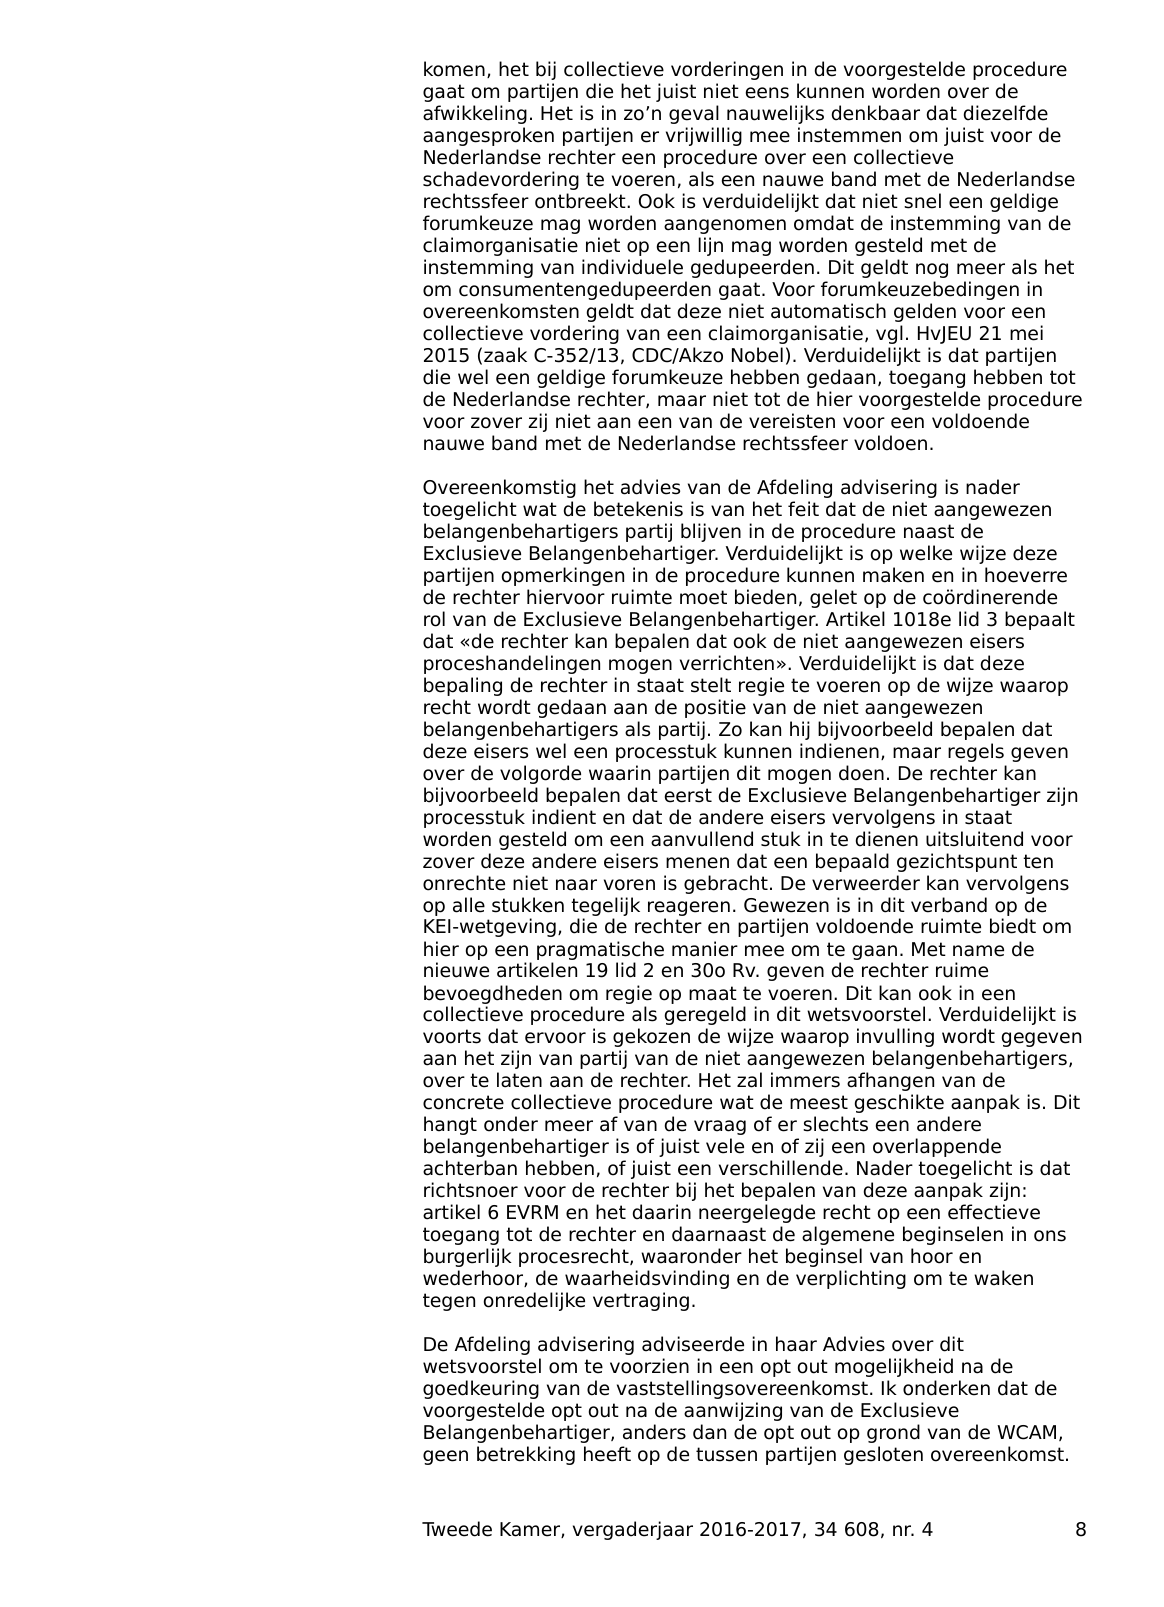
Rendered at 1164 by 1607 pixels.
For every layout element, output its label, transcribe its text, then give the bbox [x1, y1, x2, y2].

text De Afdeling advisering adviseerde in haar Advies over dit wetsvoorstel om te voorzien in een opt out mogelijkheid na de goedkeuring van de vaststellingsovereenkomst. Ik onderken dat de voorgestelde opt out na de aanwijzing van de Exclusieve Belangenbehartiger, anders dan de opt out op grond van de WCAM, geen betrekking heeft op de tussen partijen gesloten overeenkomst. [422, 1334, 1087, 1466]
text Overeenkomstig het advies van de Afdeling advisering is nader toegelicht wat de betekenis is van het feit dat de niet aangewezen belangenbehartigers partij blijven in de procedure naast de Exclusieve Belangenbehartiger. Verduidelijkt is op welke wijze deze partijen opmerkingen in de procedure kunnen maken en in hoeverre de rechter hiervoor ruimte moet bieden, gelet op de coördinerende rol van de Exclusieve Belangenbehartiger. Artikel 1018e lid 3 bepaalt dat «de rechter kan bepalen dat ook de niet aangewezen eisers proceshandelingen mogen verrichten». Verduidelijkt is dat deze bepaling de rechter in staat stelt regie te voeren op de wijze waarop recht wordt gedaan aan de positie van de niet aangewezen belangenbehartigers als partij. Zo kan hij bijvoorbeeld bepalen dat deze eisers wel een processtuk kunnen indienen, maar regels geven over de volgorde waarin partijen dit mogen doen. De rechter kan bijvoorbeeld bepalen dat eerst de Exclusieve Belangenbehartiger zijn processtuk indient en dat de andere eisers vervolgens in staat worden gesteld om een aanvullend stuk in te dienen uitsluitend voor zover deze andere eisers menen dat een bepaald gezichtspunt ten onrechte niet naar voren is gebracht. De verweerder kan vervolgens op alle stukken tegelijk reageren. Gewezen is in dit verband op de KEI-wetgeving, die de rechter en partijen voldoende ruimte biedt om hier op een pragmatische manier mee om te gaan. Met name de nieuwe artikelen 19 lid 2 en 30o Rv. geven de rechter ruime bevoegdheden om regie op maat te voeren. Dit kan ook in een collectieve procedure als geregeld in dit wetsvoorstel. Verduidelijkt is voorts dat ervoor is gekozen de wijze waarop invulling wordt gegeven aan het zijn van partij van de niet aangewezen belangenbehartigers, over te laten aan de rechter. Het zal immers afhangen van de concrete collectieve procedure wat de meest geschikte aanpak is. Dit hangt onder meer af van de vraag of er slechts een andere belangenbehartiger is of juist vele en of zij een overlappende achterban hebben, of juist een verschillende. Nader toegelicht is dat richtsnoer voor de rechter bij het bepalen van deze aanpak zijn: artikel 6 EVRM en het daarin neergelegde recht op een effectieve toegang tot de rechter en daarnaast de algemene beginselen in ons burgerlijk procesrecht, waaronder het beginsel van hoor en wederhoor, de waarheidsvinding en de verplichting om te waken tegen onredelijke vertraging. [422, 477, 1087, 1312]
text komen, het bij collectieve vorderingen in de voorgestelde procedure gaat om partijen die het juist niet eens kunnen worden over de afwikkeling. Het is in zo’n geval nauwelijks denkbaar dat diezelfde aangesproken partijen er vrijwillig mee instemmen om juist voor de Nederlandse rechter een procedure over een collectieve schadevordering te voeren, als een nauwe band met de Nederlandse rechtssfeer ontbreekt. Ook is verduidelijkt dat niet snel een geldige forumkeuze mag worden aangenomen omdat de instemming van de claimorganisatie niet op een lijn mag worden gesteld met de instemming van individuele gedupeerden. Dit geldt nog meer als het om consumentengedupeerden gaat. Voor forumkeuzebedingen in overeenkomsten geldt dat deze niet automatisch gelden voor een collectieve vordering van een claimorganisatie, vgl. HvJEU 21 mei 2015 (zaak C-352/13, CDC/Akzo Nobel). Verduidelijkt is dat partijen die wel een geldige forumkeuze hebben gedaan, toegang hebben tot de Nederlandse rechter, maar niet tot de hier voorgestelde procedure voor zover zij niet aan een van de vereisten voor een voldoende nauwe band met de Nederlandse rechtssfeer voldoen. [422, 59, 1087, 455]
